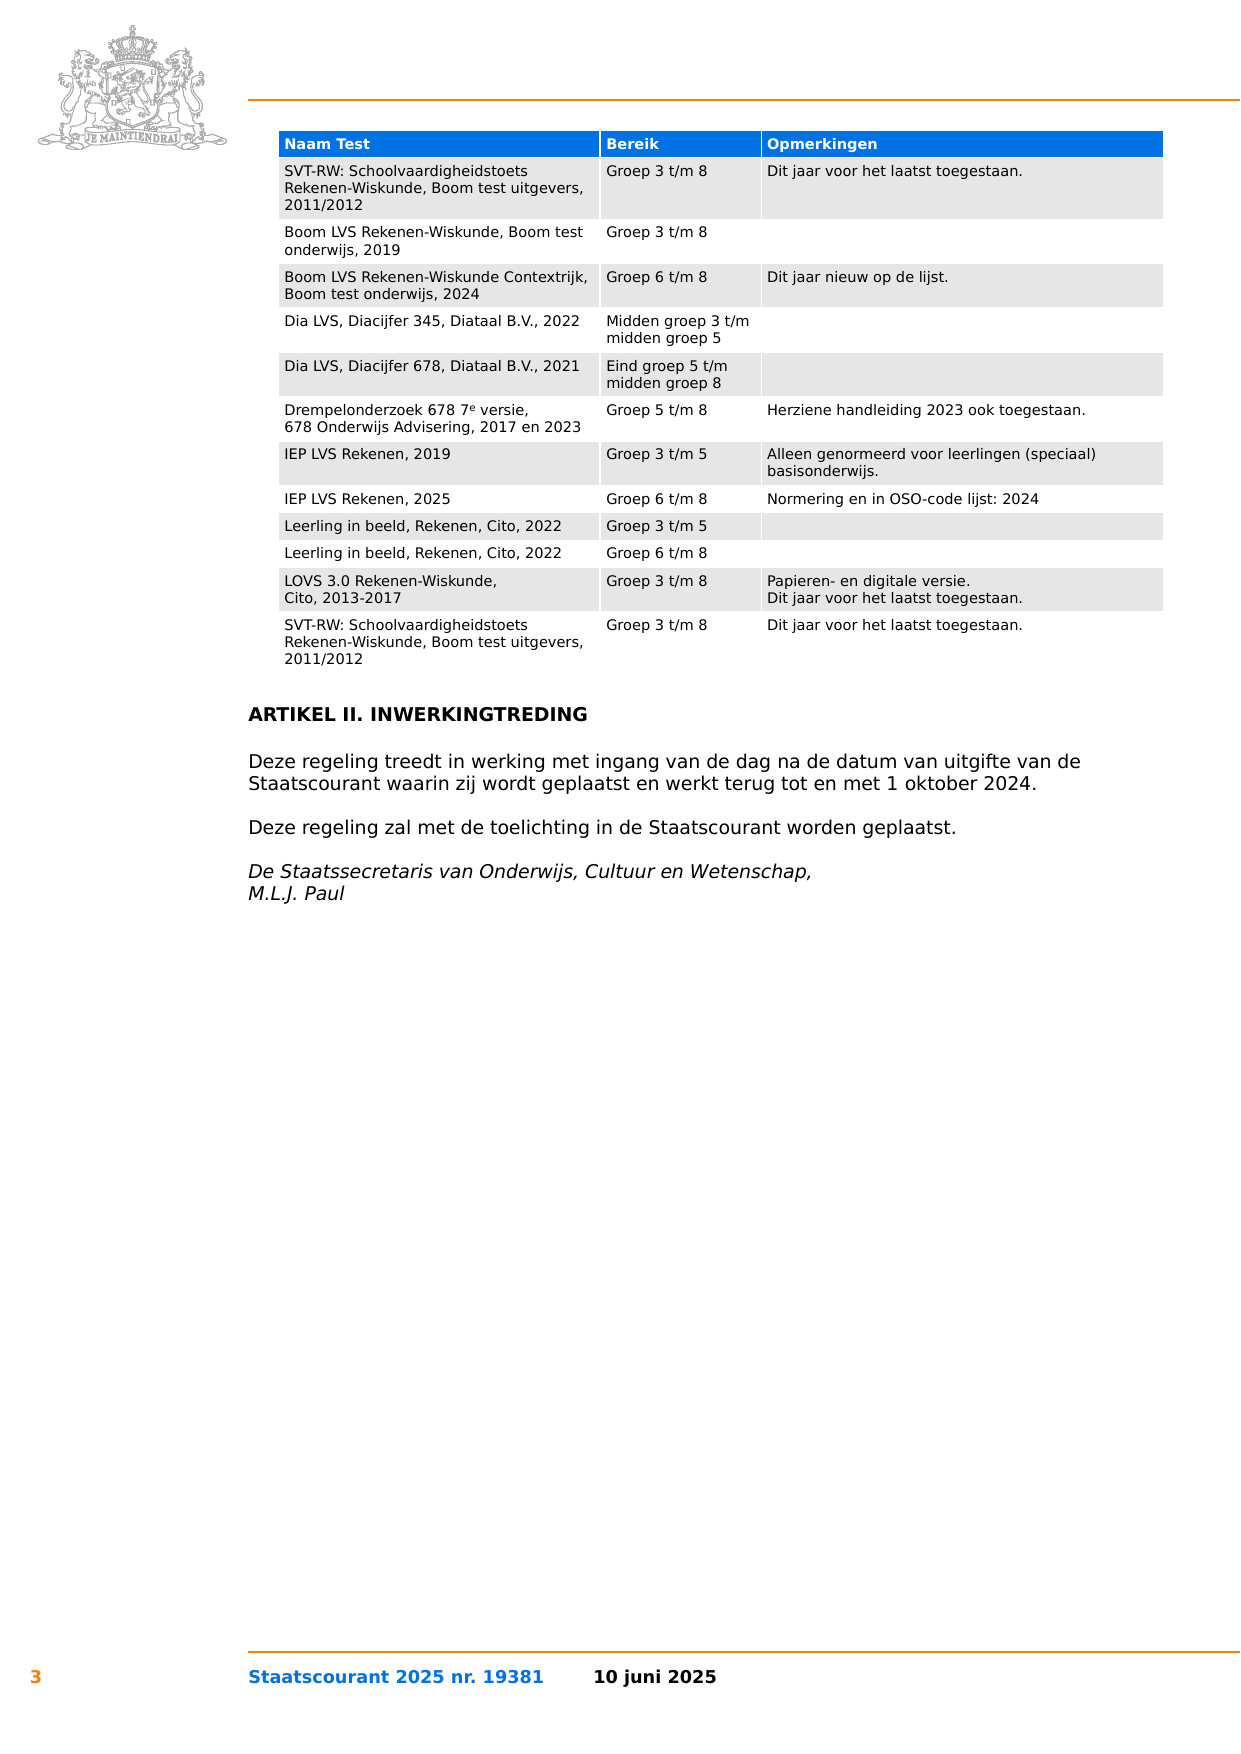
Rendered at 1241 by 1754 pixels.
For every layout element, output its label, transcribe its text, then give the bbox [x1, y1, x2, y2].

table_cell Dia LVS, Diacijfer 678, Diataal B.V., 2021 [279, 353, 599, 396]
table_cell Groep 6 t/m 8 [601, 264, 761, 307]
table_cell Herziene handleiding 2023 ook toegestaan. [762, 397, 1163, 441]
table_cell [762, 309, 1163, 352]
table_header Naam Test [279, 131, 599, 157]
table_cell Groep 3 t/m 8 [601, 158, 761, 219]
table_cell Leerling in beeld, Rekenen, Cito, 2022 [279, 541, 599, 567]
table_cell Groep 3 t/m 8 [601, 613, 761, 673]
table_cell Groep 5 t/m 8 [601, 397, 761, 441]
table_cell Leerling in beeld, Rekenen, Cito, 2022 [279, 513, 599, 540]
table_cell SVT-RW: Schoolvaardigheidstoets Rekenen-Wiskunde, Boom test uitgevers, 2011/2012 [279, 158, 599, 219]
table_cell Boom LVS Rekenen-Wiskunde Contextrijk, Boom test onderwijs, 2024 [279, 264, 599, 307]
table_cell LOVS 3.0 Rekenen-Wiskunde, Cito, 2013-2017 [279, 568, 599, 611]
table_cell SVT-RW: Schoolvaardigheidstoets Rekenen-Wiskunde, Boom test uitgevers, 2011/2012 [279, 613, 599, 673]
table_cell Dit jaar voor het laatst toegestaan. [762, 613, 1163, 673]
table_cell Midden groep 3 t/m midden groep 5 [601, 309, 761, 352]
text De Staatssecretaris van Onderwijs, Cultuur en Wetenschap, M.L.J. Paul [248, 861, 1163, 904]
table_cell Boom LVS Rekenen-Wiskunde, Boom test onderwijs, 2019 [279, 220, 599, 263]
table_cell IEP LVS Rekenen, 2019 [279, 442, 599, 485]
table_cell [762, 541, 1163, 567]
table_cell Groep 6 t/m 8 [601, 541, 761, 567]
table_cell Normering en in OSO-code lijst: 2024 [762, 486, 1163, 512]
table_cell Dit jaar voor het laatst toegestaan. [762, 158, 1163, 219]
picture [38, 25, 227, 150]
table_cell Dit jaar nieuw op de lijst. [762, 264, 1163, 307]
table_cell [762, 513, 1163, 540]
table_cell Groep 3 t/m 5 [601, 513, 761, 540]
table_cell Groep 6 t/m 8 [601, 486, 761, 512]
table_cell [762, 220, 1163, 263]
text Deze regeling zal met de toelichting in de Staatscourant worden geplaatst. [248, 817, 1163, 839]
text Deze regeling treedt in werking met ingang van de dag na de datum van uitgifte van de Staatscourant waarin zij wordt geplaatst en werkt terug tot en met 1 oktober 2024. [248, 751, 1163, 795]
table_cell Groep 3 t/m 8 [601, 220, 761, 263]
table_cell [762, 353, 1163, 396]
table_cell Papieren- en digitale versie. Dit jaar voor het laatst toegestaan. [762, 568, 1163, 611]
table_header Bereik [601, 131, 761, 157]
subtitle ARTIKEL II. INWERKINGTREDING [248, 704, 1163, 726]
table_cell Drempelonderzoek 678 7e versie, 678 Onderwijs Advisering, 2017 en 2023 [279, 397, 599, 441]
table_cell Groep 3 t/m 8 [601, 568, 761, 611]
table_cell IEP LVS Rekenen, 2025 [279, 486, 599, 512]
table_cell Alleen genormeerd voor leerlingen (speciaal) basisonderwijs. [762, 442, 1163, 485]
table_cell Dia LVS, Diacijfer 345, Diataal B.V., 2022 [279, 309, 599, 352]
table_header Opmerkingen [762, 131, 1163, 157]
table_cell Eind groep 5 t/m midden groep 8 [601, 353, 761, 396]
table_cell Groep 3 t/m 5 [601, 442, 761, 485]
